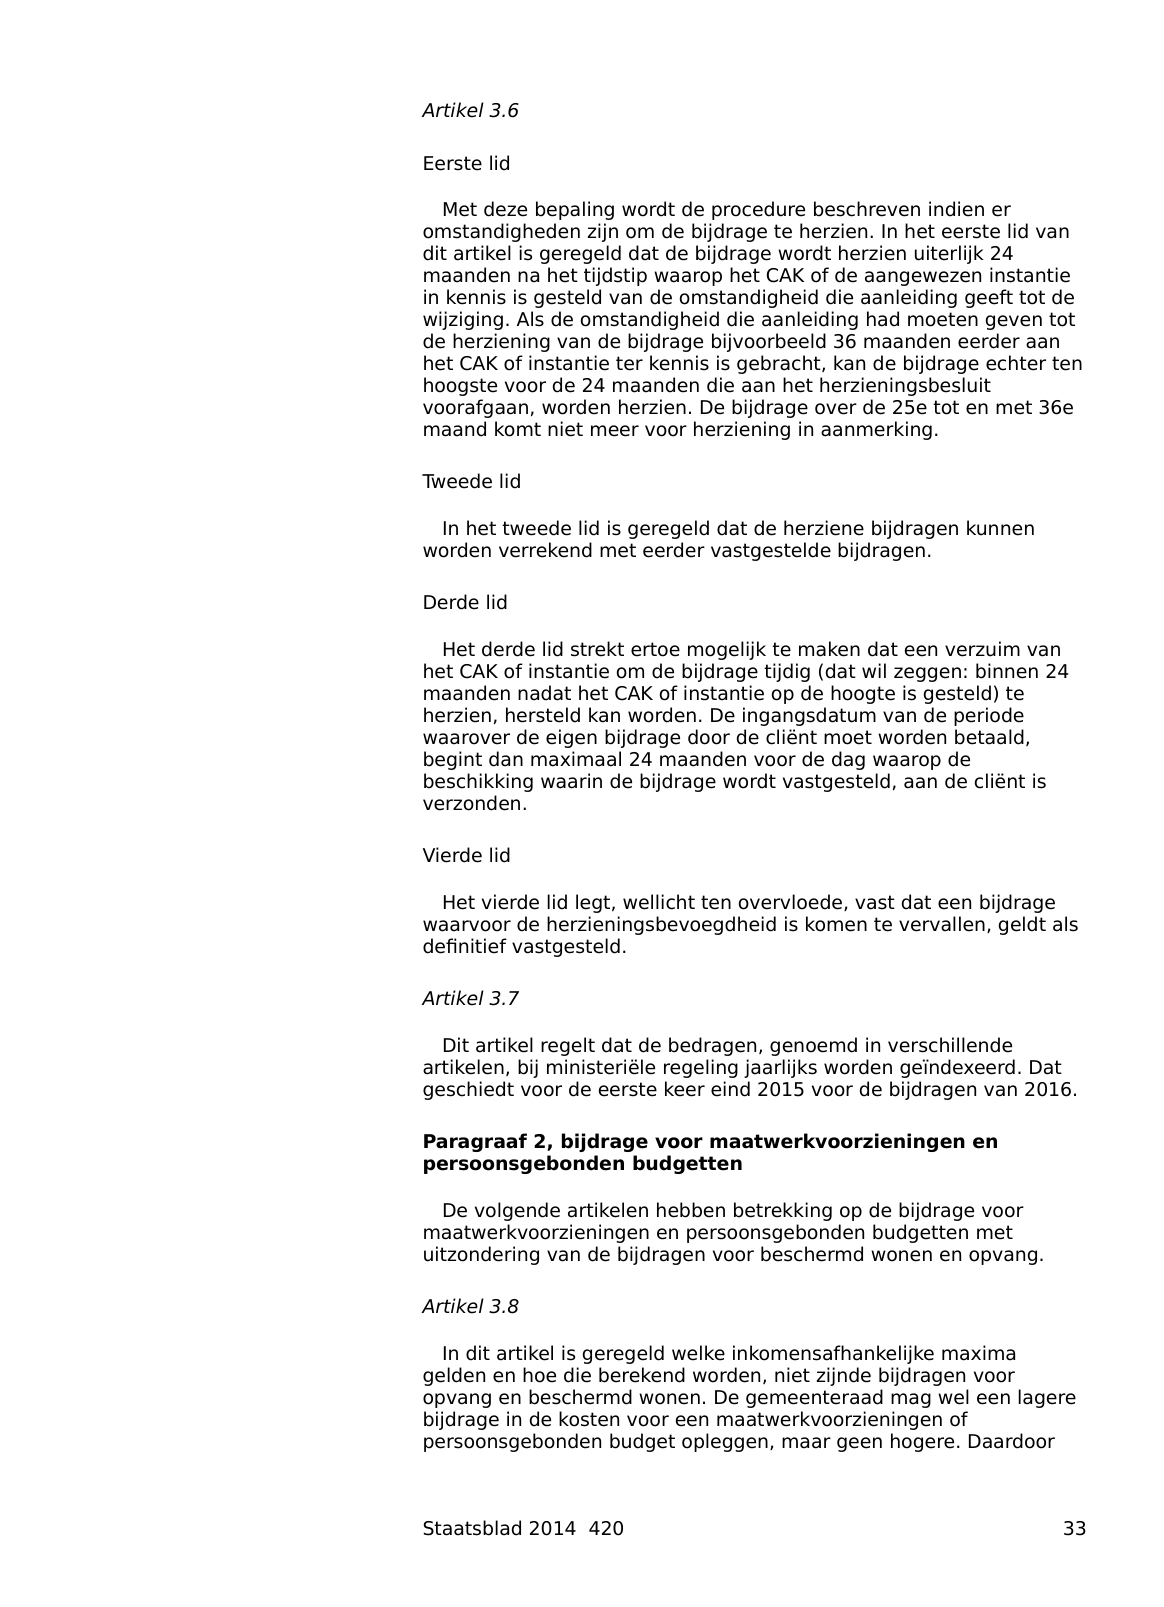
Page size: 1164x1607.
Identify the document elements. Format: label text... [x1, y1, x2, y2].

subtitle Derde lid [422, 592, 1087, 614]
text Het derde lid strekt ertoe mogelijk te maken dat een verzuim van het CAK of instantie om de bijdrage tijdig (dat wil zeggen: binnen 24 maanden nadat het CAK of instantie op de hoogte is gesteld) te herzien, hersteld kan worden. De ingangsdatum van de periode waarover de eigen bijdrage door de cliënt moet worden betaald, begint dan maximaal 24 maanden voor de dag waarop de beschikking waarin de bijdrage wordt vastgesteld, aan de cliënt is verzonden. [422, 639, 1087, 815]
subtitle Artikel 3.6 [422, 100, 1087, 122]
subtitle Artikel 3.8 [422, 1296, 1087, 1318]
subtitle Vierde lid [422, 845, 1087, 867]
text Dit artikel regelt dat de bedragen, genoemd in verschillende artikelen, bij ministeriële regeling jaarlijks worden geïndexeerd. Dat geschiedt voor de eerste keer eind 2015 voor de bijdragen van 2016. [422, 1035, 1087, 1101]
text Met deze bepaling wordt de procedure beschreven indien er omstandigheden zijn om de bijdrage te herzien. In het eerste lid van dit artikel is geregeld dat de bijdrage wordt herzien uiterlijk 24 maanden na het tijdstip waarop het CAK of de aangewezen instantie in kennis is gesteld van de omstandigheid die aanleiding geeft tot de wijziging. Als de omstandigheid die aanleiding had moeten geven tot de herziening van de bijdrage bijvoorbeeld 36 maanden eerder aan het CAK of instantie ter kennis is gebracht, kan de bijdrage echter ten hoogste voor de 24 maanden die aan het herzieningsbesluit voorafgaan, worden herzien. De bijdrage over de 25e tot en met 36e maand komt niet meer voor herziening in aanmerking. [422, 199, 1087, 441]
subtitle Paragraaf 2, bijdrage voor maatwerkvoorzieningen en persoonsgebonden budgetten [422, 1131, 1087, 1175]
subtitle Tweede lid [422, 471, 1087, 493]
subtitle Eerste lid [422, 152, 1087, 174]
text Het vierde lid legt, wellicht ten overvloede, vast dat een bijdrage waarvoor de herzieningsbevoegdheid is komen te vervallen, geldt als definitief vastgesteld. [422, 892, 1087, 958]
text De volgende artikelen hebben betrekking op de bijdrage voor maatwerkvoorzieningen en persoonsgebonden budgetten met uitzondering van de bijdragen voor beschermd wonen en opvang. [422, 1200, 1087, 1266]
subtitle Artikel 3.7 [422, 988, 1087, 1010]
text In dit artikel is geregeld welke inkomensafhankelijke maxima gelden en hoe die berekend worden, niet zijnde bijdragen voor opvang en beschermd wonen. De gemeenteraad mag wel een lagere bijdrage in de kosten voor een maatwerkvoorzieningen of persoonsgebonden budget opleggen, maar geen hogere. Daardoor [422, 1343, 1087, 1452]
text In het tweede lid is geregeld dat de herziene bijdragen kunnen worden verrekend met eerder vastgestelde bijdragen. [422, 518, 1087, 562]
